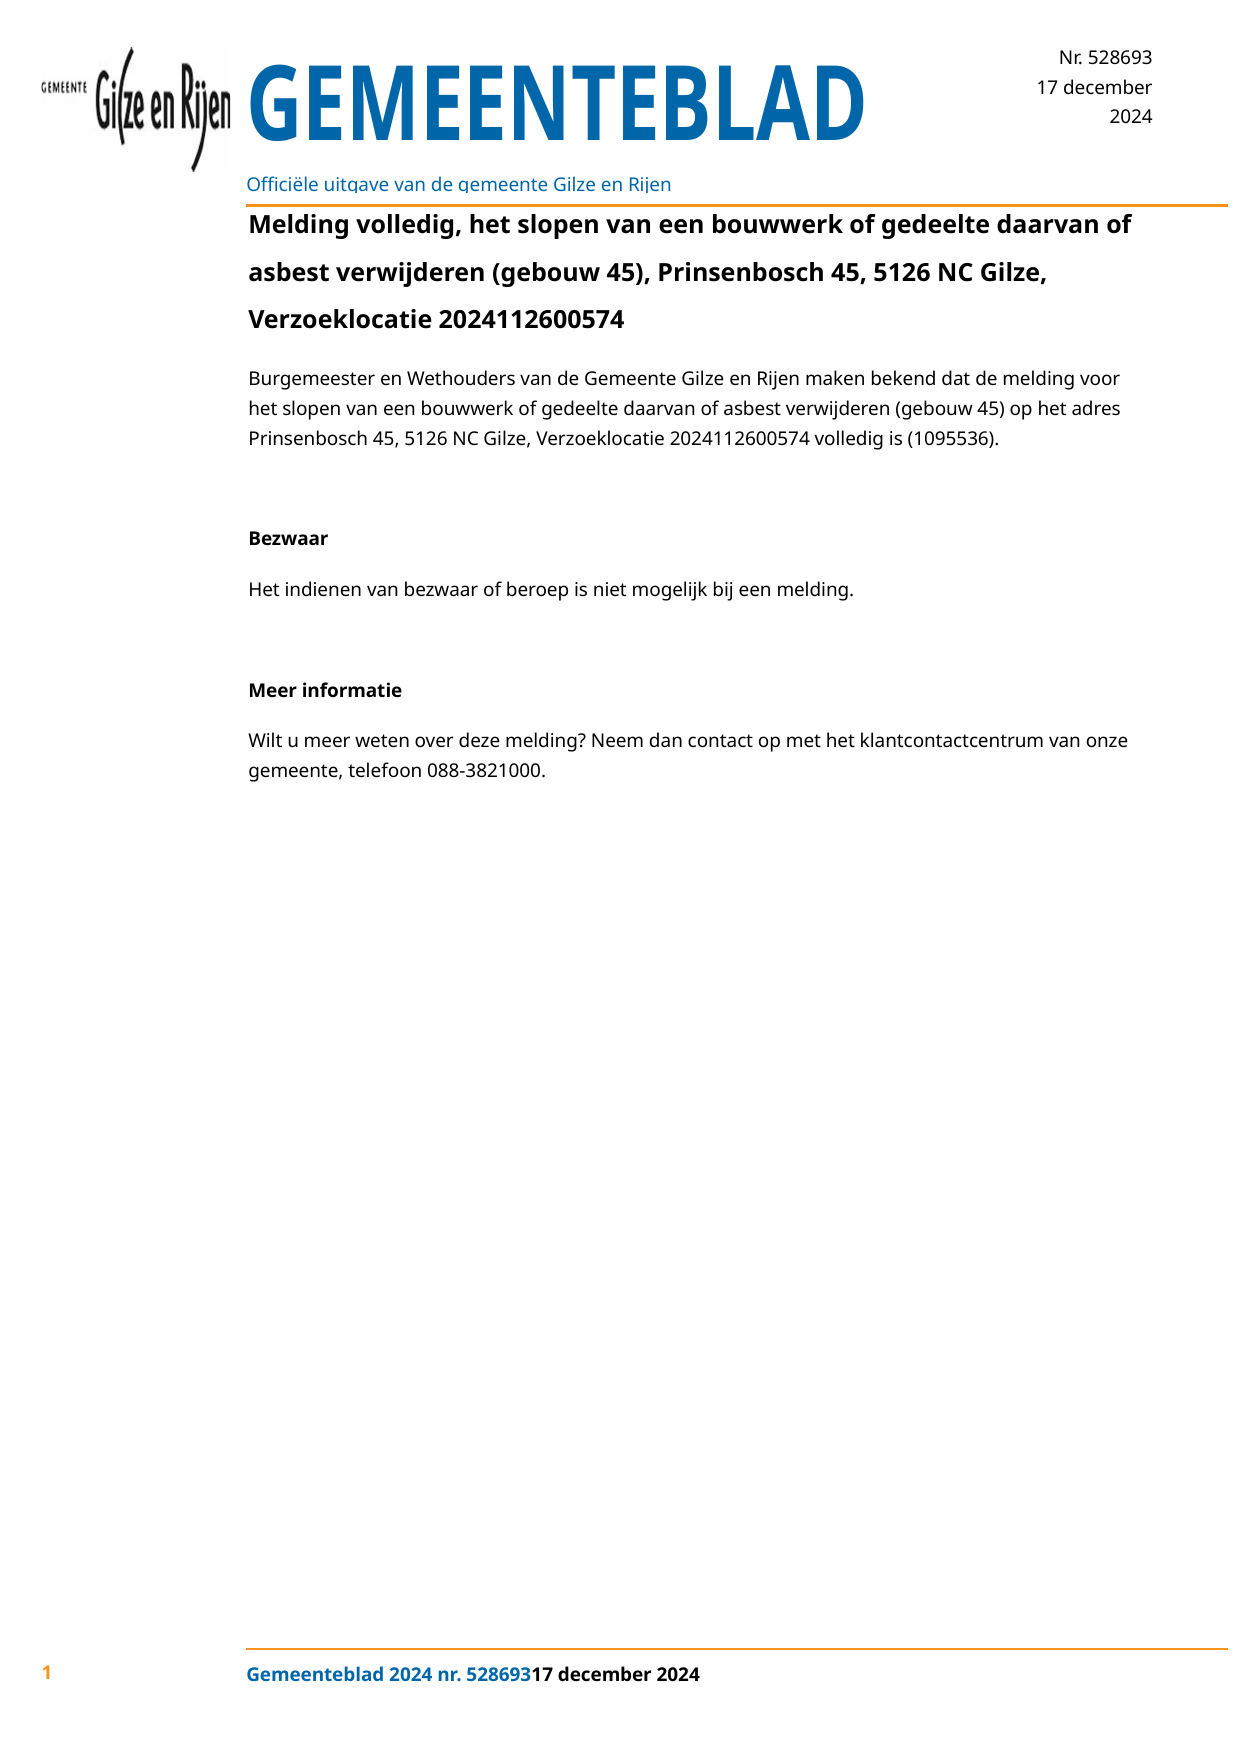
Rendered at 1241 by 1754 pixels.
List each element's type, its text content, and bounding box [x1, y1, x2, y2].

text Meer informatie [248, 677, 1152, 702]
picture [41, 47, 231, 172]
text Burgemeester en Wethouders van de Gemeente Gilze en Rijen maken bekend dat de melding voor het slopen van een bouwwerk of gedeelte daarvan of asbest verwijderen (gebouw 45) op het adres Prinsenbosch 45, 5126 NC Gilze, Verzoeklocatie 2024112600574 volledig is (1095536). [248, 366, 1152, 450]
text Bezwaar [248, 526, 1152, 551]
text Het indienen van bezwaar of beroep is niet mogelijk bij een melding. [248, 576, 1152, 602]
text Melding volledig, het slopen van een bouwwerk of gedeelte daarvan of asbest verwijderen (gebouw 45), Prinsenbosch 45, 5126 NC Gilze, Verzoeklocatie 2024112600574 [248, 207, 1152, 336]
text Wilt u meer weten over deze melding? Neem dan contact op met het klantcontactcentrum van onze gemeente, telefoon 088-3821000. [248, 727, 1152, 782]
